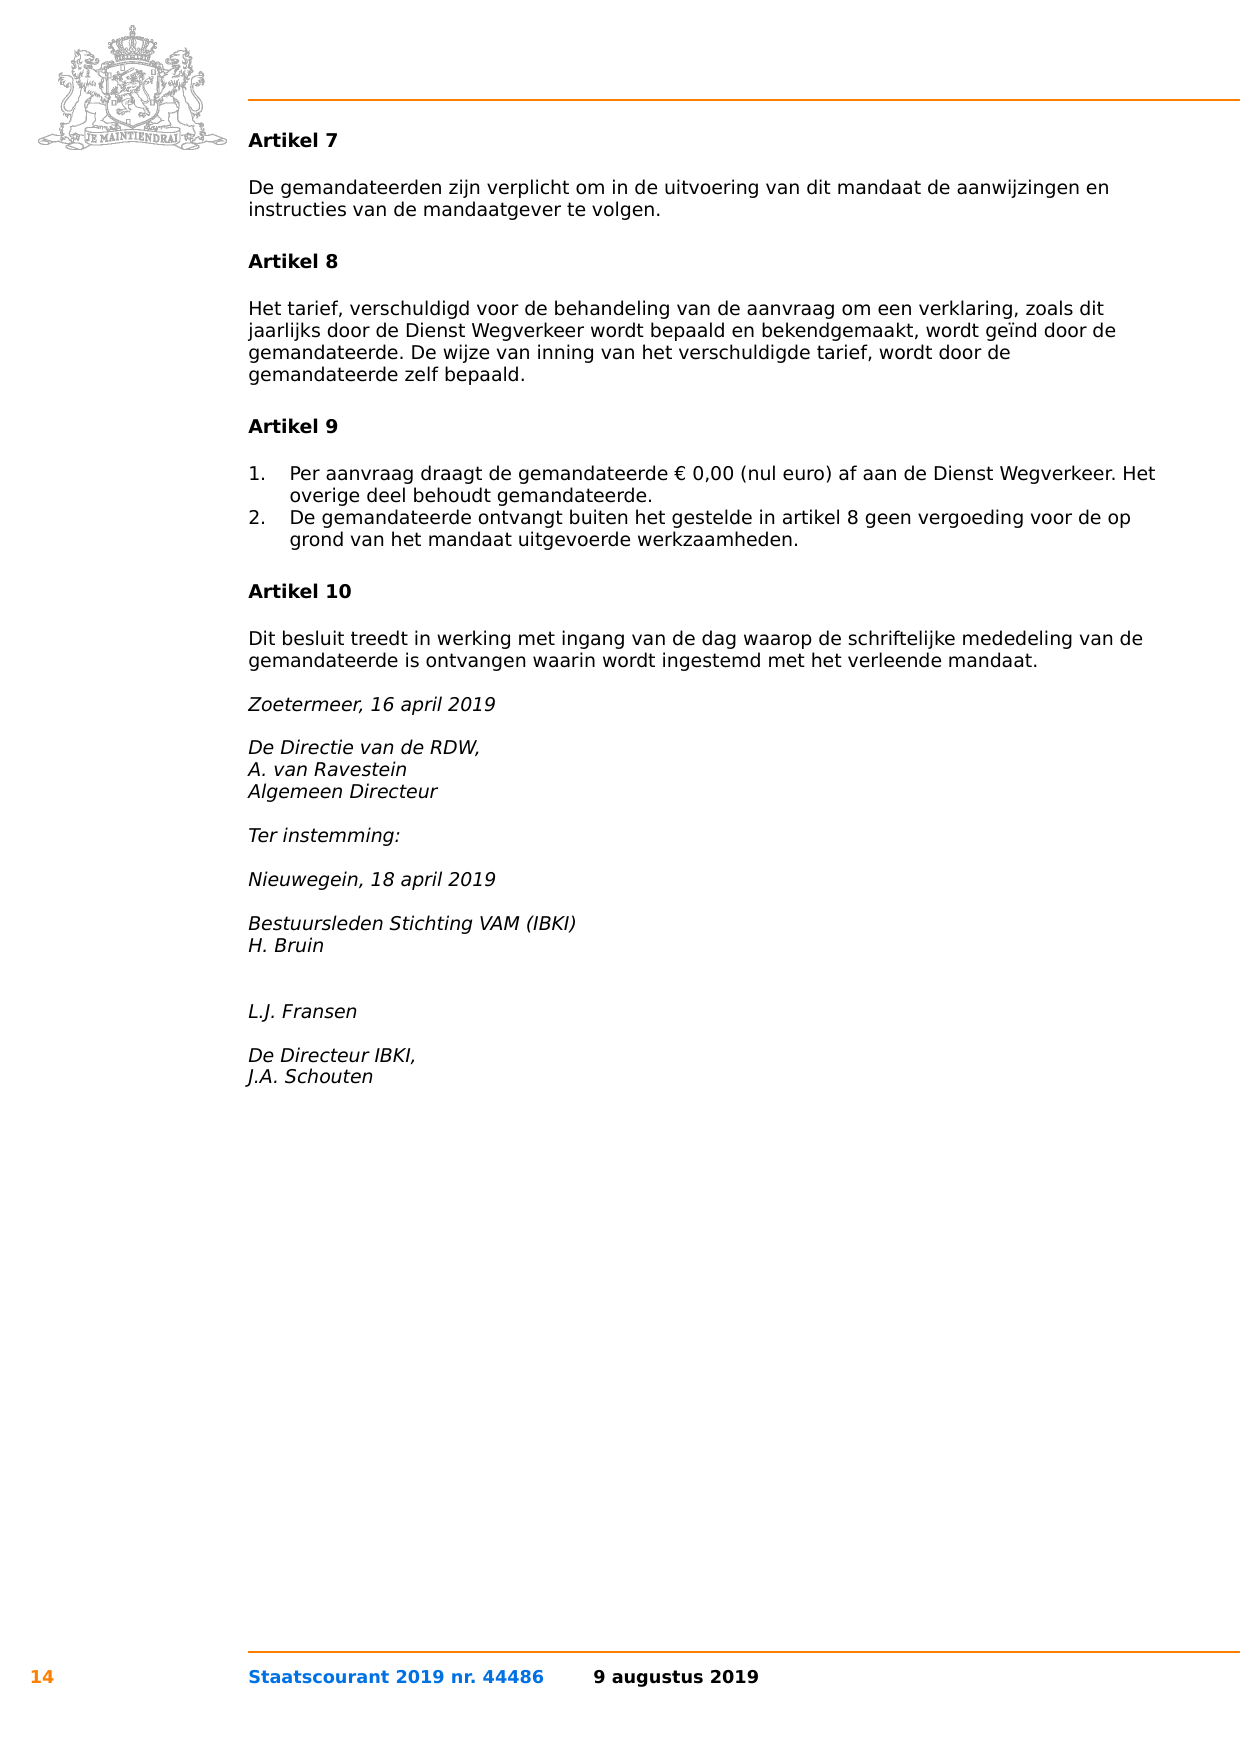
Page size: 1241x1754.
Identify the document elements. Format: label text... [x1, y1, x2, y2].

text De Directie van de RDW, A. van Ravestein Algemeen Directeur [248, 737, 1163, 803]
text Nieuwegein, 18 april 2019 [248, 869, 1163, 891]
text 1. Per aanvraag draagt de gemandateerde € 0,00 (nul euro) af aan de Dienst Wegverkeer. Het overige deel behoudt gemandateerde. [248, 463, 1163, 507]
text De Directeur IBKI, J.A. Schouten [248, 1044, 1163, 1088]
subtitle Artikel 8 [248, 251, 1163, 273]
picture [38, 25, 227, 150]
text De gemandateerden zijn verplicht om in de uitvoering van dit mandaat de aanwijzingen en instructies van de mandaatgever te volgen. [248, 177, 1163, 221]
text 2. De gemandateerde ontvangt buiten het gestelde in artikel 8 geen vergoeding voor de op grond van het mandaat uitgevoerde werkzaamheden. [248, 507, 1163, 551]
text Bestuursleden Stichting VAM (IBKI) H. Bruin [248, 913, 1163, 957]
text L.J. Fransen [248, 979, 1163, 1023]
text Het tarief, verschuldigd voor de behandeling van de aanvraag om een verklaring, zoals dit jaarlijks door de Dienst Wegverkeer wordt bepaald en bekendgemaakt, wordt geïnd door de gemandateerde. De wijze van inning van het verschuldigde tarief, wordt door de gemandateerde zelf bepaald. [248, 298, 1163, 386]
subtitle Artikel 9 [248, 416, 1163, 438]
subtitle Artikel 10 [248, 581, 1163, 603]
text Zoetermeer, 16 april 2019 [248, 693, 1163, 715]
text Ter instemming: [248, 825, 1163, 847]
subtitle Artikel 7 [248, 130, 1163, 152]
text Dit besluit treedt in werking met ingang van de dag waarop de schriftelijke mededeling van de gemandateerde is ontvangen waarin wordt ingestemd met het verleende mandaat. [248, 628, 1163, 672]
